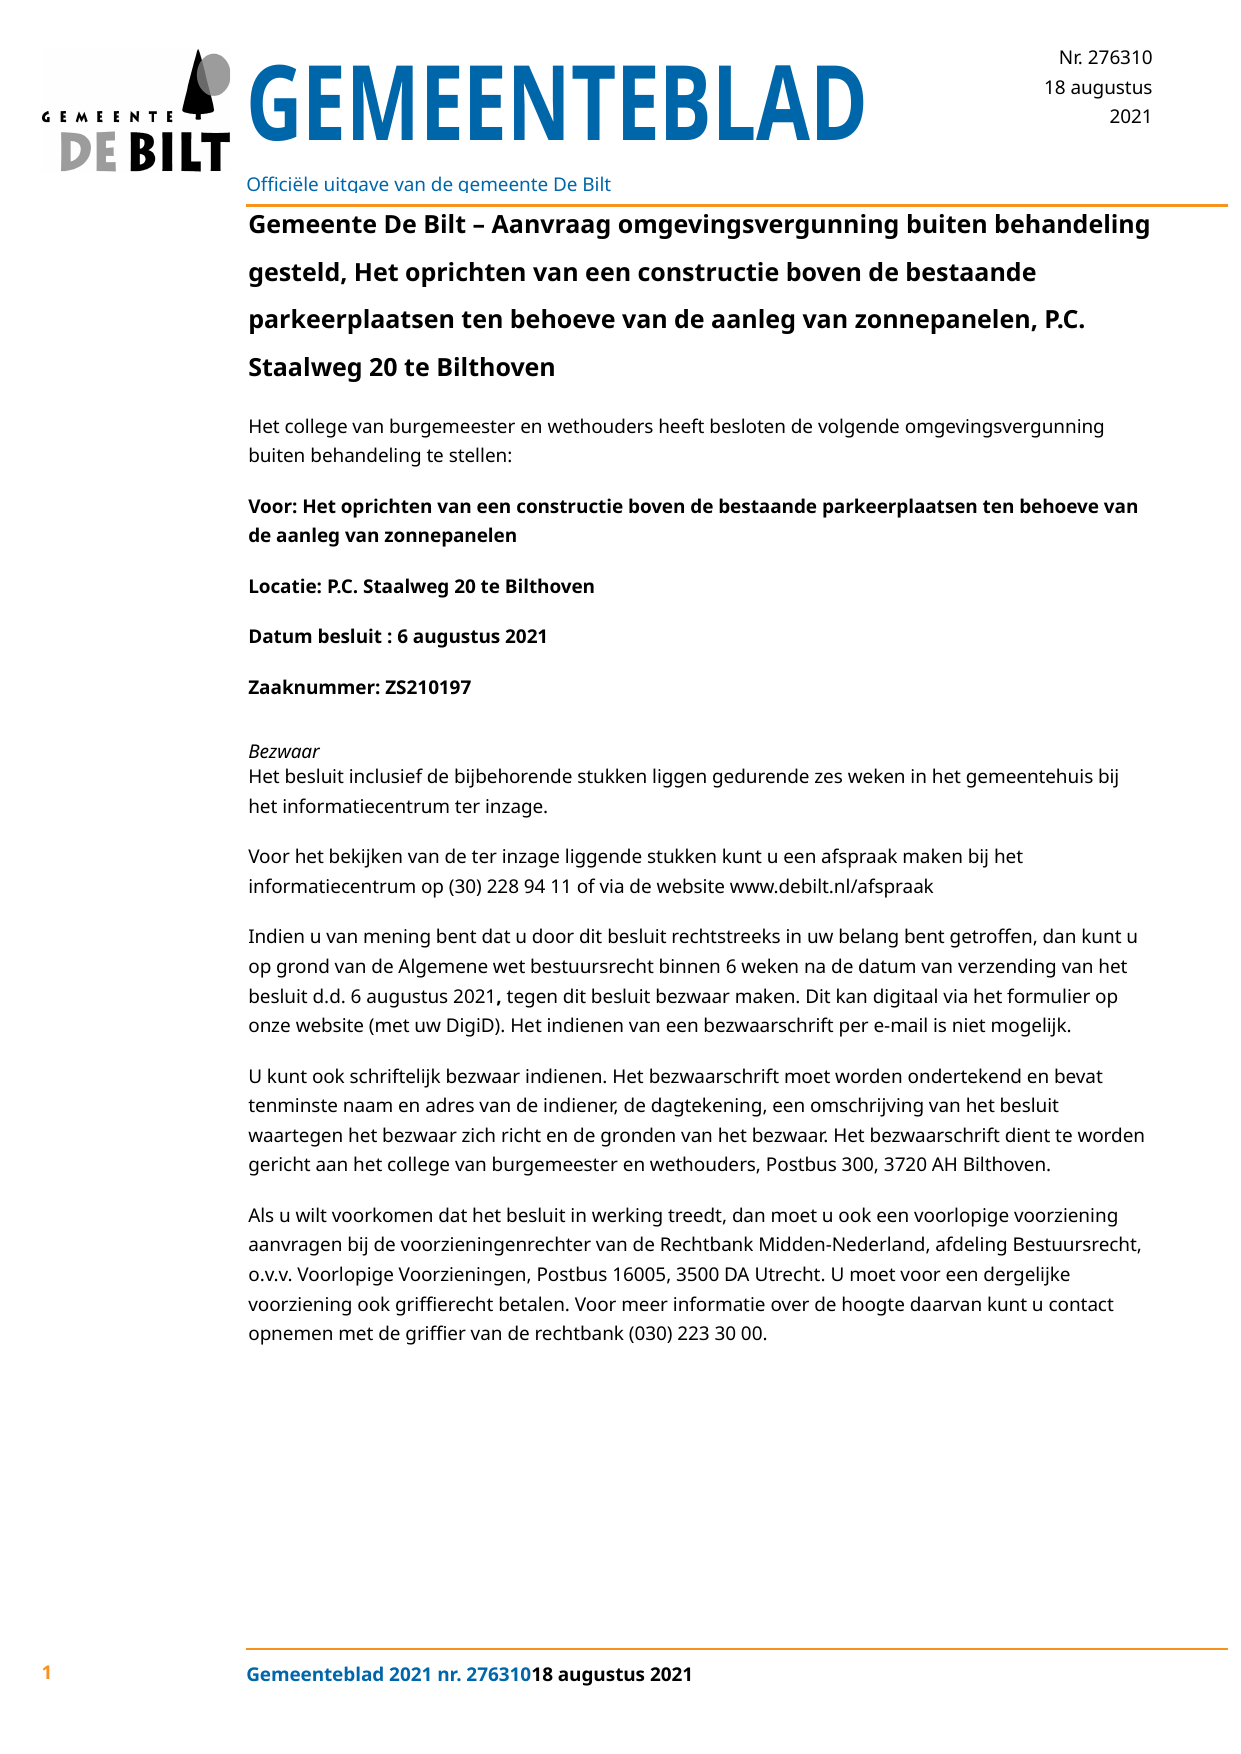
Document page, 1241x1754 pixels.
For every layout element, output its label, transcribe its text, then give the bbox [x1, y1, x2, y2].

text Locatie: P.C. Staalweg 20 te Bilthoven [248, 573, 1152, 599]
text Het college van burgemeester en wethouders heeft besloten de volgende omgevingsvergunning buiten behandeling te stellen: [248, 413, 1152, 468]
text Zaaknummer: ZS210197 [248, 674, 1152, 700]
text Gemeente De Bilt – Aanvraag omgevingsvergunning buiten behandeling gesteld, Het oprichten van een constructie boven de bestaande parkeerplaatsen ten behoeve van de aanleg van zonnepanelen, P.C. Staalweg 20 te Bilthoven [248, 207, 1152, 384]
picture [41, 47, 231, 172]
text U kunt ook schriftelijk bezwaar indienen. Het bezwaarschrift moet worden ondertekend en bevat tenminste naam en adres van de indiener, de dagtekening, een omschrijving van het besluit waartegen het bezwaar zich richt en de gronden van het bezwaar. Het bezwaarschrift dient te worden gericht aan het college van burgemeester en wethouders, Postbus 300, 3720 AH Bilthoven. [248, 1063, 1152, 1177]
text Voor het bekijken van de ter inzage liggende stukken kunt u een afspraak maken bij het informatiecentrum op (30) 228 94 11 of via de website www.debilt.nl/afspraak [248, 844, 1152, 899]
text Het besluit inclusief de bijbehorende stukken liggen gedurende zes weken in het gemeentehuis bij het informatiecentrum ter inzage. [248, 764, 1152, 819]
text Voor: Het oprichten van een constructie boven de bestaande parkeerplaatsen ten behoeve van de aanleg van zonnepanelen [248, 493, 1152, 548]
text Als u wilt voorkomen dat het besluit in werking treedt, dan moet u ook een voorlopige voorziening aanvragen bij de voorzieningenrechter van de Rechtbank Midden-Nederland, afdeling Bestuursrecht, o.v.v. Voorlopige Voorzieningen, Postbus 16005, 3500 DA Utrecht. U moet voor een dergelijke voorziening ook griffierecht betalen. Voor meer informatie over de hoogte daarvan kunt u contact opnemen met de griffier van de rechtbank (030) 223 30 00. [248, 1202, 1152, 1346]
text Indien u van mening bent dat u door dit besluit rechtstreeks in uw belang bent getroffen, dan kunt u op grond van de Algemene wet bestuursrecht binnen 6 weken na de datum van verzending van het besluit d.d. 6 augustus 2021, tegen dit besluit bezwaar maken. Dit kan digitaal via het formulier op onze website (met uw DigiD). Het indienen van een bezwaarschrift per e-mail is niet mogelijk. [248, 924, 1152, 1038]
text Bezwaar [248, 738, 1152, 764]
text Datum besluit : 6 augustus 2021 [248, 623, 1152, 649]
